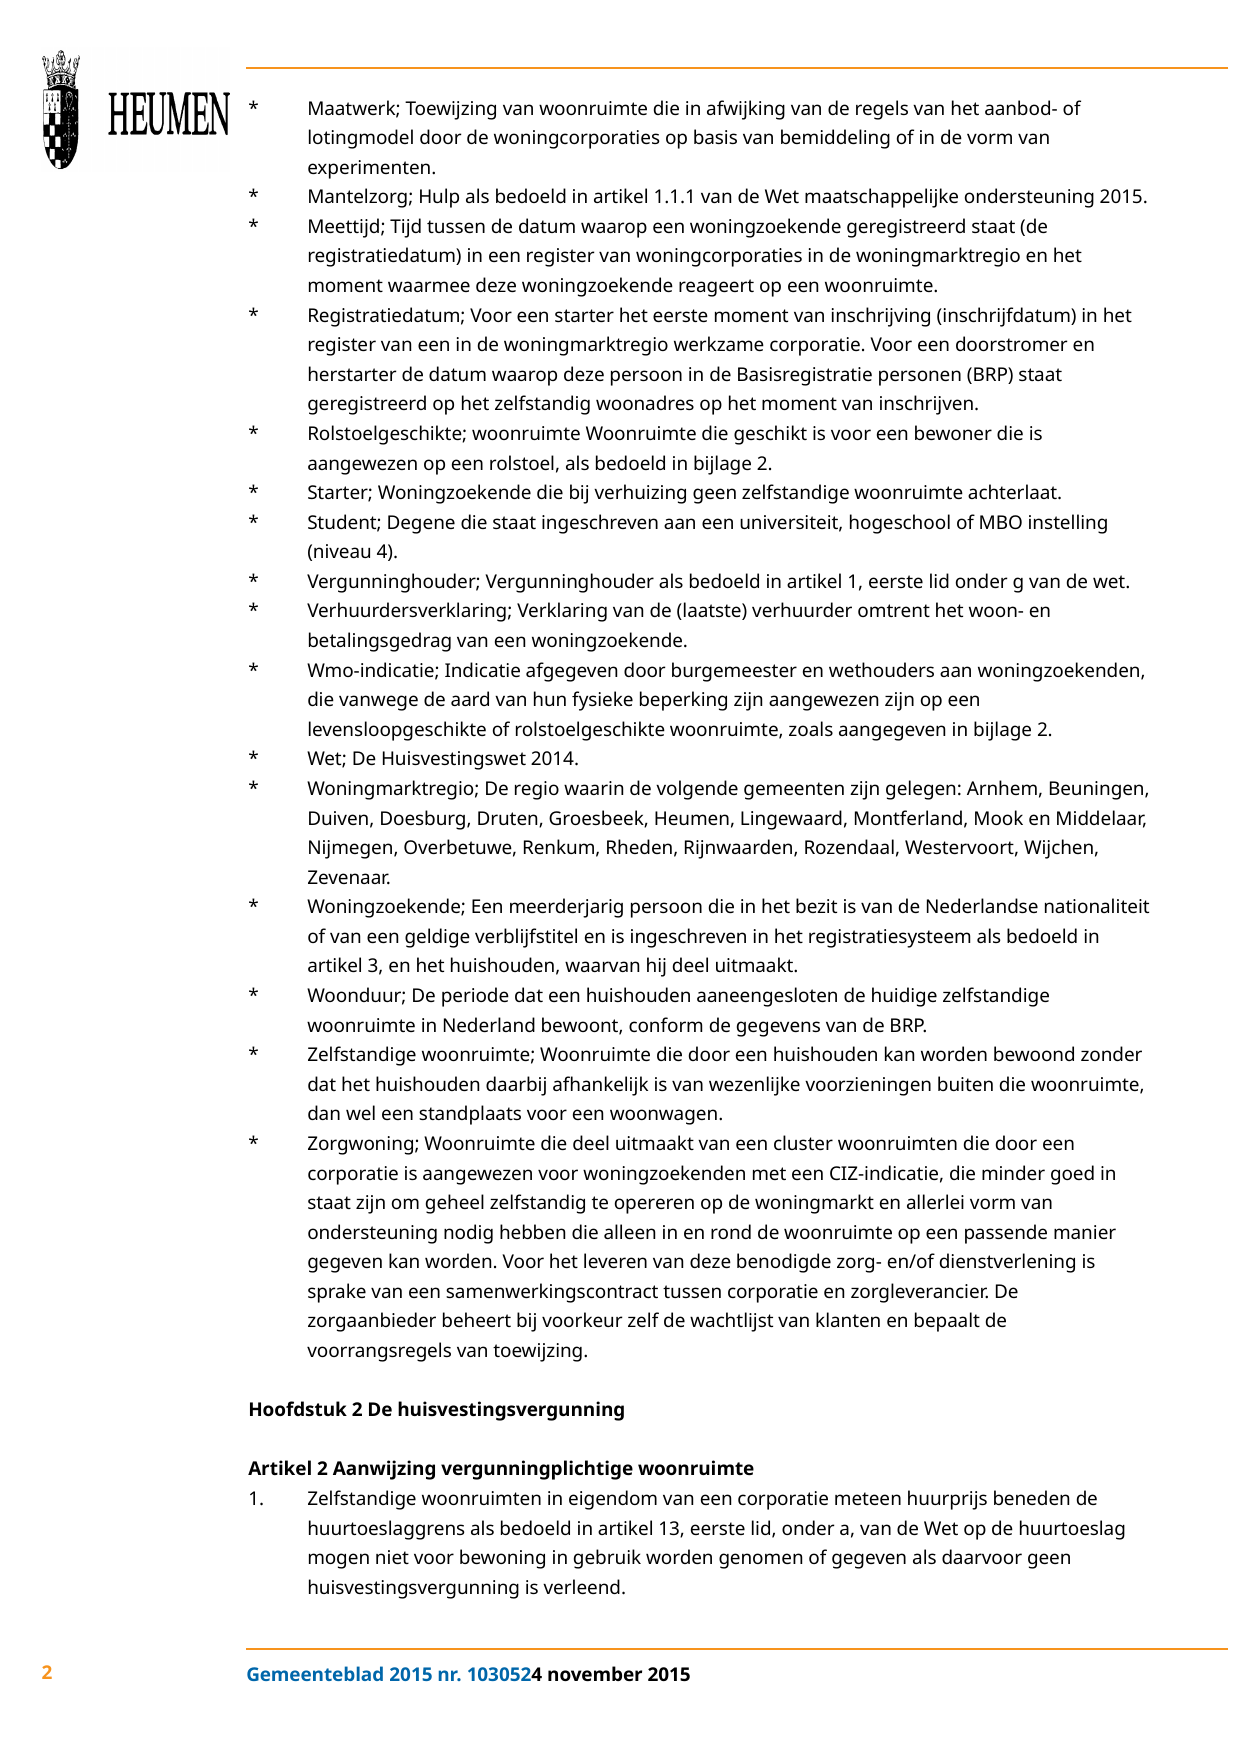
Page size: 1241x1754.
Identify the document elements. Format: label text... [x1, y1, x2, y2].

list Wet; De Huisvestingswet 2014. [248, 746, 1152, 771]
list Woonduur; De periode dat een huishouden aaneengesloten de huidige zelfstandige woonruimte in Nederland bewoont, conform de gegevens van de BRP. [248, 982, 1152, 1038]
list Woningmarktregio; De regio waarin de volgende gemeenten zijn gelegen: Arnhem, Beuningen, Duiven, Doesburg, Druten, Groesbeek, Heumen, Lingewaard, Montferland, Mook en Middelaar, Nijmegen, Overbetuwe, Renkum, Rheden, Rijnwaarden, Rozendaal, Westervoort, Wijchen, Zevenaar. [248, 775, 1152, 890]
list Verhuurdersverklaring; Verklaring van de (laatste) verhuurder omtrent het woon- en betalingsgedrag van een woningzoekende. [248, 598, 1152, 653]
list Meettijd; Tijd tussen de datum waarop een woningzoekende geregistreerd staat (de registratiedatum) in een register van woningcorporaties in de woningmarktregio en het moment waarmee deze woningzoekende reageert op een woonruimte. [248, 213, 1152, 298]
text Artikel 2 Aanwijzing vergunningplichtige woonruimte [248, 1456, 1152, 1481]
list Mantelzorg; Hulp als bedoeld in artikel 1.1.1 van de Wet maatschappelijke ondersteuning 2015. [248, 183, 1152, 209]
text Hoofdstuk 2 De huisvestingsvergunning [248, 1396, 1152, 1422]
list Wmo-indicatie; Indicatie afgegeven door burgemeester en wethouders aan woningzoekenden, die vanwege de aard van hun fysieke beperking zijn aangewezen zijn op een levensloopgeschikte of rolstoelgeschikte woonruimte, zoals aangegeven in bijlage 2. [248, 657, 1152, 742]
list Zelfstandige woonruimten in eigendom van een corporatie meteen huurprijs beneden de huurtoeslaggrens als bedoeld in artikel 13, eerste lid, onder a, van de Wet op de huurtoeslag mogen niet voor bewoning in gebruik worden genomen of gegeven als daarvoor geen huisvestingsvergunning is verleend. [248, 1485, 1152, 1600]
list Registratiedatum; Voor een starter het eerste moment van inschrijving (inschrijfdatum) in het register van een in de woningmarktregio werkzame corporatie. Voor een doorstromer en herstarter de datum waarop deze persoon in de Basisregistratie personen (BRP) staat geregistreerd op het zelfstandig woonadres op het moment van inschrijven. [248, 302, 1152, 416]
list Starter; Woningzoekende die bij verhuizing geen zelfstandige woonruimte achterlaat. [248, 479, 1152, 505]
list Zorgwoning; Woonruimte die deel uitmaakt van een cluster woonruimten die door een corporatie is aangewezen voor woningzoekenden met een CIZ-indicatie, die minder goed in staat zijn om geheel zelfstandig te opereren op de woningmarkt en allerlei vorm van ondersteuning nodig hebben die alleen in en rond de woonruimte op een passende manier gegeven kan worden. Voor het leveren van deze benodigde zorg- en/of dienstverlening is sprake van een samenwerkingscontract tussen corporatie en zorgleverancier. De zorgaanbieder beheert bij voorkeur zelf de wachtlijst van klanten en bepaalt de voorrangsregels van toewijzing. [248, 1130, 1152, 1363]
picture [41, 47, 231, 172]
list Student; Degene die staat ingeschreven aan een universiteit, hogeschool of MBO instelling (niveau 4). [248, 509, 1152, 564]
list Woningzoekende; Een meerderjarig persoon die in het bezit is van de Nederlandse nationaliteit of van een geldige verblijfstitel en is ingeschreven in het registratiesysteem als bedoeld in artikel 3, en het huishouden, waarvan hij deel uitmaakt. [248, 893, 1152, 978]
list Maatwerk; Toewijzing van woonruimte die in afwijking van de regels van het aanbod- of lotingmodel door de woningcorporaties op basis van bemiddeling of in de vorm van experimenten. [248, 95, 1152, 180]
list Rolstoelgeschikte; woonruimte Woonruimte die geschikt is voor een bewoner die is aangewezen op een rolstoel, als bedoeld in bijlage 2. [248, 420, 1152, 476]
list Zelfstandige woonruimte; Woonruimte die door een huishouden kan worden bewoond zonder dat het huishouden daarbij afhankelijk is van wezenlijke voorzieningen buiten die woonruimte, dan wel een standplaats voor een woonwagen. [248, 1041, 1152, 1126]
list Vergunninghouder; Vergunninghouder als bedoeld in artikel 1, eerste lid onder g van de wet. [248, 568, 1152, 594]
